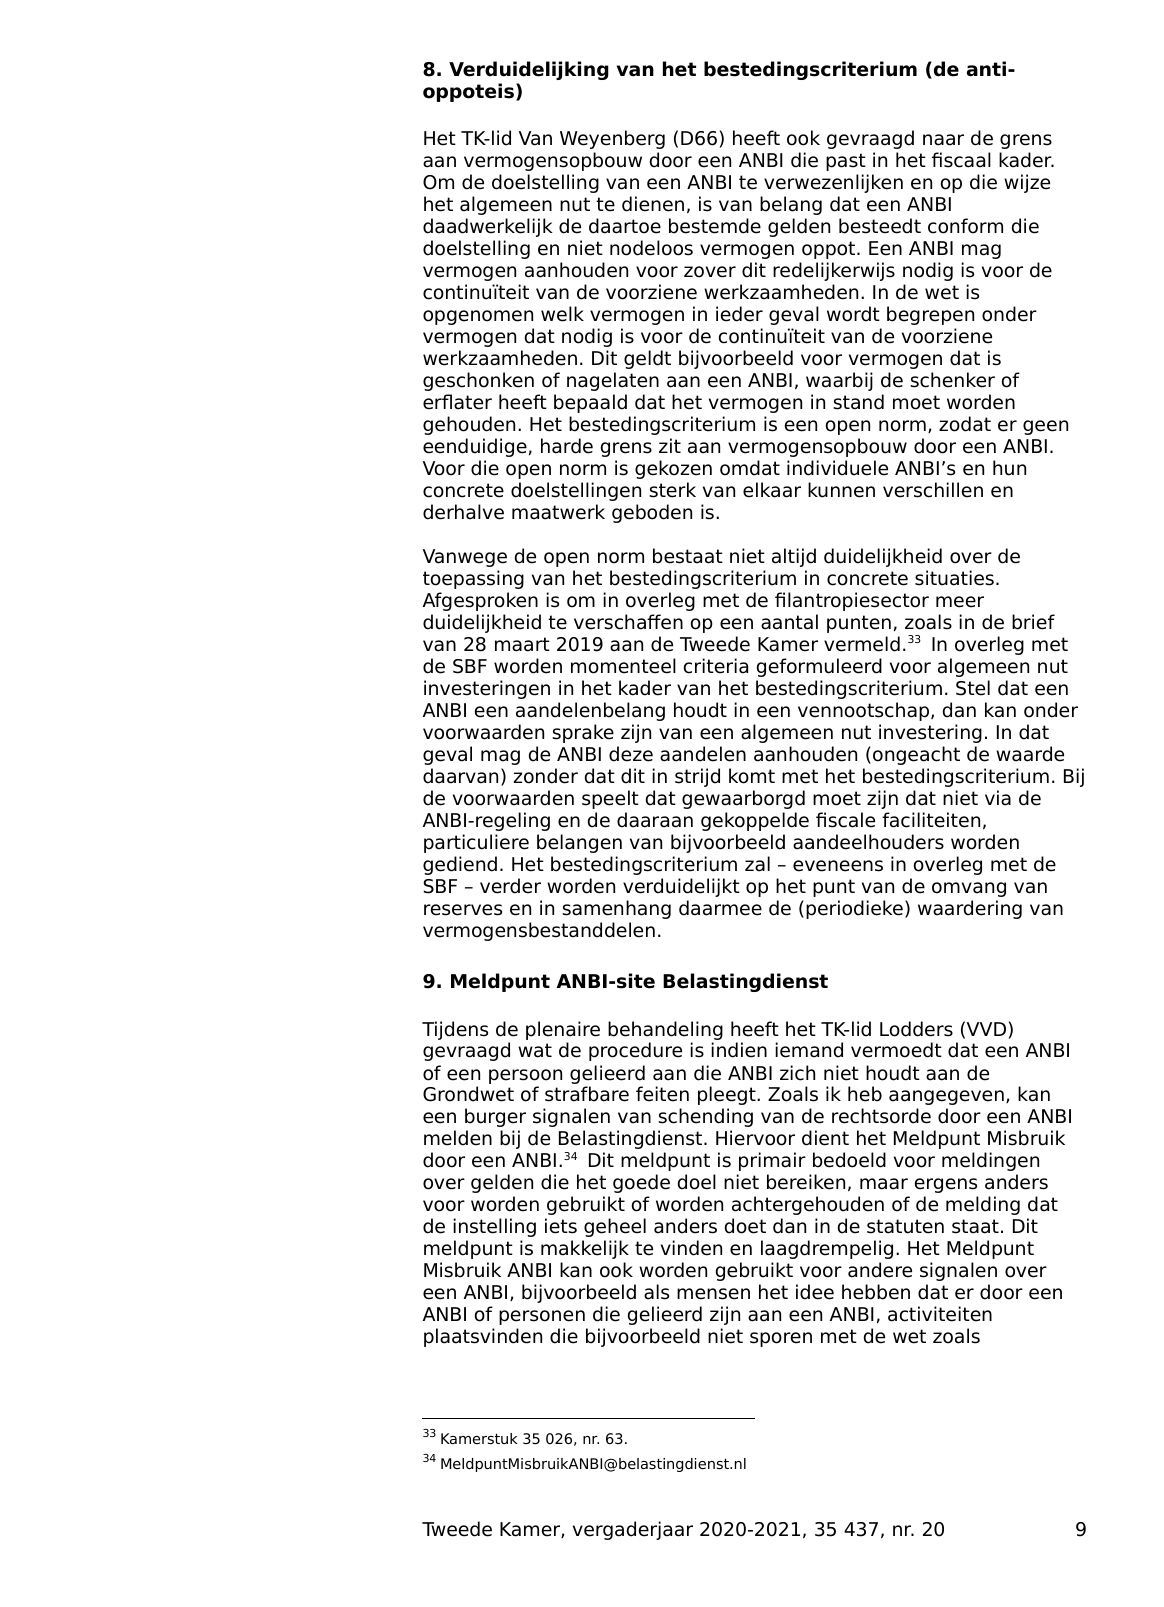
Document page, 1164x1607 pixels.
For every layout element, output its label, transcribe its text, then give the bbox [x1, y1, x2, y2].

text Vanwege de open norm bestaat niet altijd duidelijkheid over de toepassing van het bestedingscriterium in concrete situaties. Afgesproken is om in overleg met de filantropiesector meer duidelijkheid te verschaffen op een aantal punten, zoals in de brief van 28 maart 2019 aan de Tweede Kamer vermeld. In overleg met de SBF worden momenteel criteria geformuleerd voor algemeen nut investeringen in het kader van het bestedingscriterium. Stel dat een ANBI een aandelenbelang houdt in een vennootschap, dan kan onder voorwaarden sprake zijn van een algemeen nut investering. In dat geval mag de ANBI deze aandelen aanhouden (ongeacht de waarde daarvan) zonder dat dit in strijd komt met het bestedingscriterium. Bij de voorwaarden speelt dat gewaarborgd moet zijn dat niet via de ANBI-regeling en de daaraan gekoppelde fiscale faciliteiten, particuliere belangen van bijvoorbeeld aandeelhouders worden gediend. Het bestedingscriterium zal – eveneens in overleg met de SBF – verder worden verduidelijkt op het punt van de omvang van reserves en in samenhang daarmee de (periodieke) waardering van vermogensbestanddelen. [422, 546, 1087, 941]
subtitle 9. Meldpunt ANBI-site Belastingdienst [422, 971, 1087, 993]
subtitle 8. Verduidelijking van het bestedingscriterium (de anti-oppoteis) [422, 59, 1087, 103]
text Kamerstuk 35 026, nr. 63. [422, 1427, 1087, 1449]
text Tijdens de plenaire behandeling heeft het TK-lid Lodders (VVD) gevraagd wat de procedure is indien iemand vermoedt dat een ANBI of een persoon gelieerd aan die ANBI zich niet houdt aan de Grondwet of strafbare feiten pleegt. Zoals ik heb aangegeven, kan een burger signalen van schending van de rechtsorde door een ANBI melden bij de Belastingdienst. Hiervoor dient het Meldpunt Misbruik door een ANBI. Dit meldpunt is primair bedoeld voor meldingen over gelden die het goede doel niet bereiken, maar ergens anders voor worden gebruikt of worden achtergehouden of de melding dat de instelling iets geheel anders doet dan in de statuten staat. Dit meldpunt is makkelijk te vinden en laagdrempelig. Het Meldpunt Misbruik ANBI kan ook worden gebruikt voor andere signalen over een ANBI, bijvoorbeeld als mensen het idee hebben dat er door een ANBI of personen die gelieerd zijn aan een ANBI, activiteiten plaatsvinden die bijvoorbeeld niet sporen met de wet zoals [422, 1018, 1087, 1348]
text MeldpuntMisbruikANBI@belastingdienst.nl [422, 1452, 1087, 1474]
text Het TK-lid Van Weyenberg (D66) heeft ook gevraagd naar de grens aan vermogensopbouw door een ANBI die past in het fiscaal kader. Om de doelstelling van een ANBI te verwezenlijken en op die wijze het algemeen nut te dienen, is van belang dat een ANBI daadwerkelijk de daartoe bestemde gelden besteedt conform die doelstelling en niet nodeloos vermogen oppot. Een ANBI mag vermogen aanhouden voor zover dit redelijkerwijs nodig is voor de continuïteit van de voorziene werkzaamheden. In de wet is opgenomen welk vermogen in ieder geval wordt begrepen onder vermogen dat nodig is voor de continuïteit van de voorziene werkzaamheden. Dit geldt bijvoorbeeld voor vermogen dat is geschonken of nagelaten aan een ANBI, waarbij de schenker of erflater heeft bepaald dat het vermogen in stand moet worden gehouden. Het bestedingscriterium is een open norm, zodat er geen eenduidige, harde grens zit aan vermogensopbouw door een ANBI. Voor die open norm is gekozen omdat individuele ANBI’s en hun concrete doelstellingen sterk van elkaar kunnen verschillen en derhalve maatwerk geboden is. [422, 128, 1087, 524]
